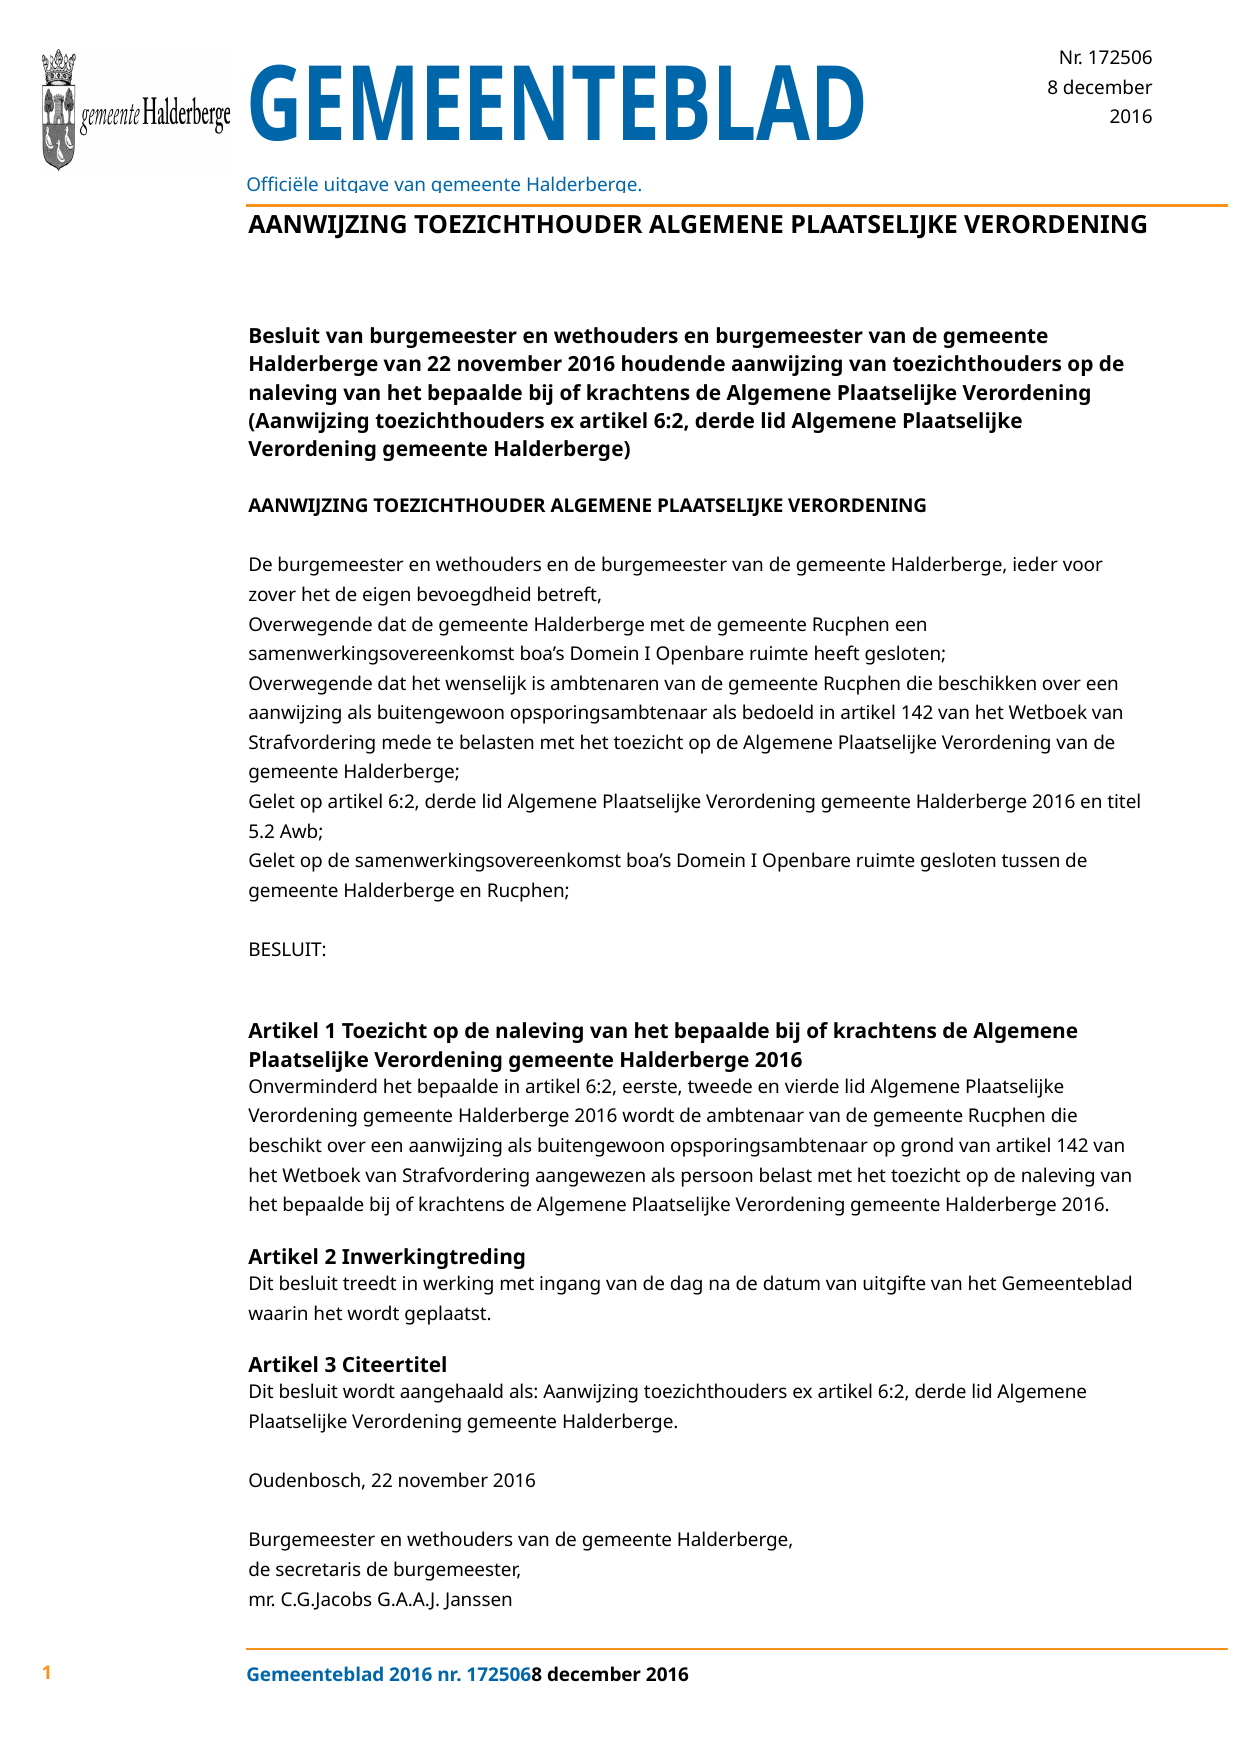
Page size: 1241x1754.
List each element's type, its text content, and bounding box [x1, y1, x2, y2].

text de secretaris de burgemeester, [248, 1556, 1152, 1582]
text Gelet op de samenwerkingsovereenkomst boa’s Domein I Openbare ruimte gesloten tussen de gemeente Halderberge en Rucphen; [248, 847, 1152, 903]
text Artikel 3 Citeertitel [248, 1350, 1152, 1379]
text AANWIJZING TOEZICHTHOUDER ALGEMENE PLAATSELIJKE VERORDENING [248, 492, 1152, 518]
text Artikel 1 Toezicht op de naleving van het bepaalde bij of krachtens de Algemene Plaatselijke Verordening gemeente Halderberge 2016 [248, 1016, 1152, 1073]
text Oudenbosch, 22 november 2016 [248, 1467, 1152, 1493]
picture [41, 47, 231, 172]
text Artikel 2 Inwerkingtreding [248, 1242, 1152, 1270]
text Overwegende dat het wenselijk is ambtenaren van de gemeente Rucphen die beschikken over een aanwijzing als buitengewoon opsporingsambtenaar als bedoeld in artikel 142 van het Wetboek van Strafvordering mede te belasten met het toezicht op de Algemene Plaatselijke Verordening van de gemeente Halderberge; [248, 670, 1152, 784]
text Burgemeester en wethouders van de gemeente Halderberge, [248, 1527, 1152, 1552]
text BESLUIT: [248, 936, 1152, 962]
text mr. C.G.Jacobs G.A.A.J. Janssen [248, 1586, 1152, 1612]
text Onverminderd het bepaalde in artikel 6:2, eerste, tweede en vierde lid Algemene Plaatselijke Verordening gemeente Halderberge 2016 wordt de ambtenaar van de gemeente Rucphen die beschikt over een aanwijzing als buitengewoon opsporingsambtenaar op grond van artikel 142 van het Wetboek van Strafvordering aangewezen als persoon belast met het toezicht op de naleving van het bepaalde bij of krachtens de Algemene Plaatselijke Verordening gemeente Halderberge 2016. [248, 1073, 1152, 1217]
text Overwegende dat de gemeente Halderberge met de gemeente Rucphen een samenwerkingsovereenkomst boa’s Domein I Openbare ruimte heeft gesloten; [248, 611, 1152, 666]
text Dit besluit treedt in werking met ingang van de dag na de datum van uitgifte van het Gemeenteblad waarin het wordt geplaatst. [248, 1270, 1152, 1326]
text Gelet op artikel 6:2, derde lid Algemene Plaatselijke Verordening gemeente Halderberge 2016 en titel 5.2 Awb; [248, 788, 1152, 844]
text Besluit van burgemeester en wethouders en burgemeester van de gemeente Halderberge van 22 november 2016 houdende aanwijzing van toezichthouders op de naleving van het bepaalde bij of krachtens de Algemene Plaatselijke Verordening (Aanwijzing toezichthouders ex artikel 6:2, derde lid Algemene Plaatselijke Verordening gemeente Halderberge) [248, 321, 1152, 463]
text Dit besluit wordt aangehaald als: Aanwijzing toezichthouders ex artikel 6:2, derde lid Algemene Plaatselijke Verordening gemeente Halderberge. [248, 1379, 1152, 1434]
text De burgemeester en wethouders en de burgemeester van de gemeente Halderberge, ieder voor zover het de eigen bevoegdheid betreft, [248, 552, 1152, 607]
text AANWIJZING TOEZICHTHOUDER ALGEMENE PLAATSELIJKE VERORDENING [248, 207, 1152, 241]
